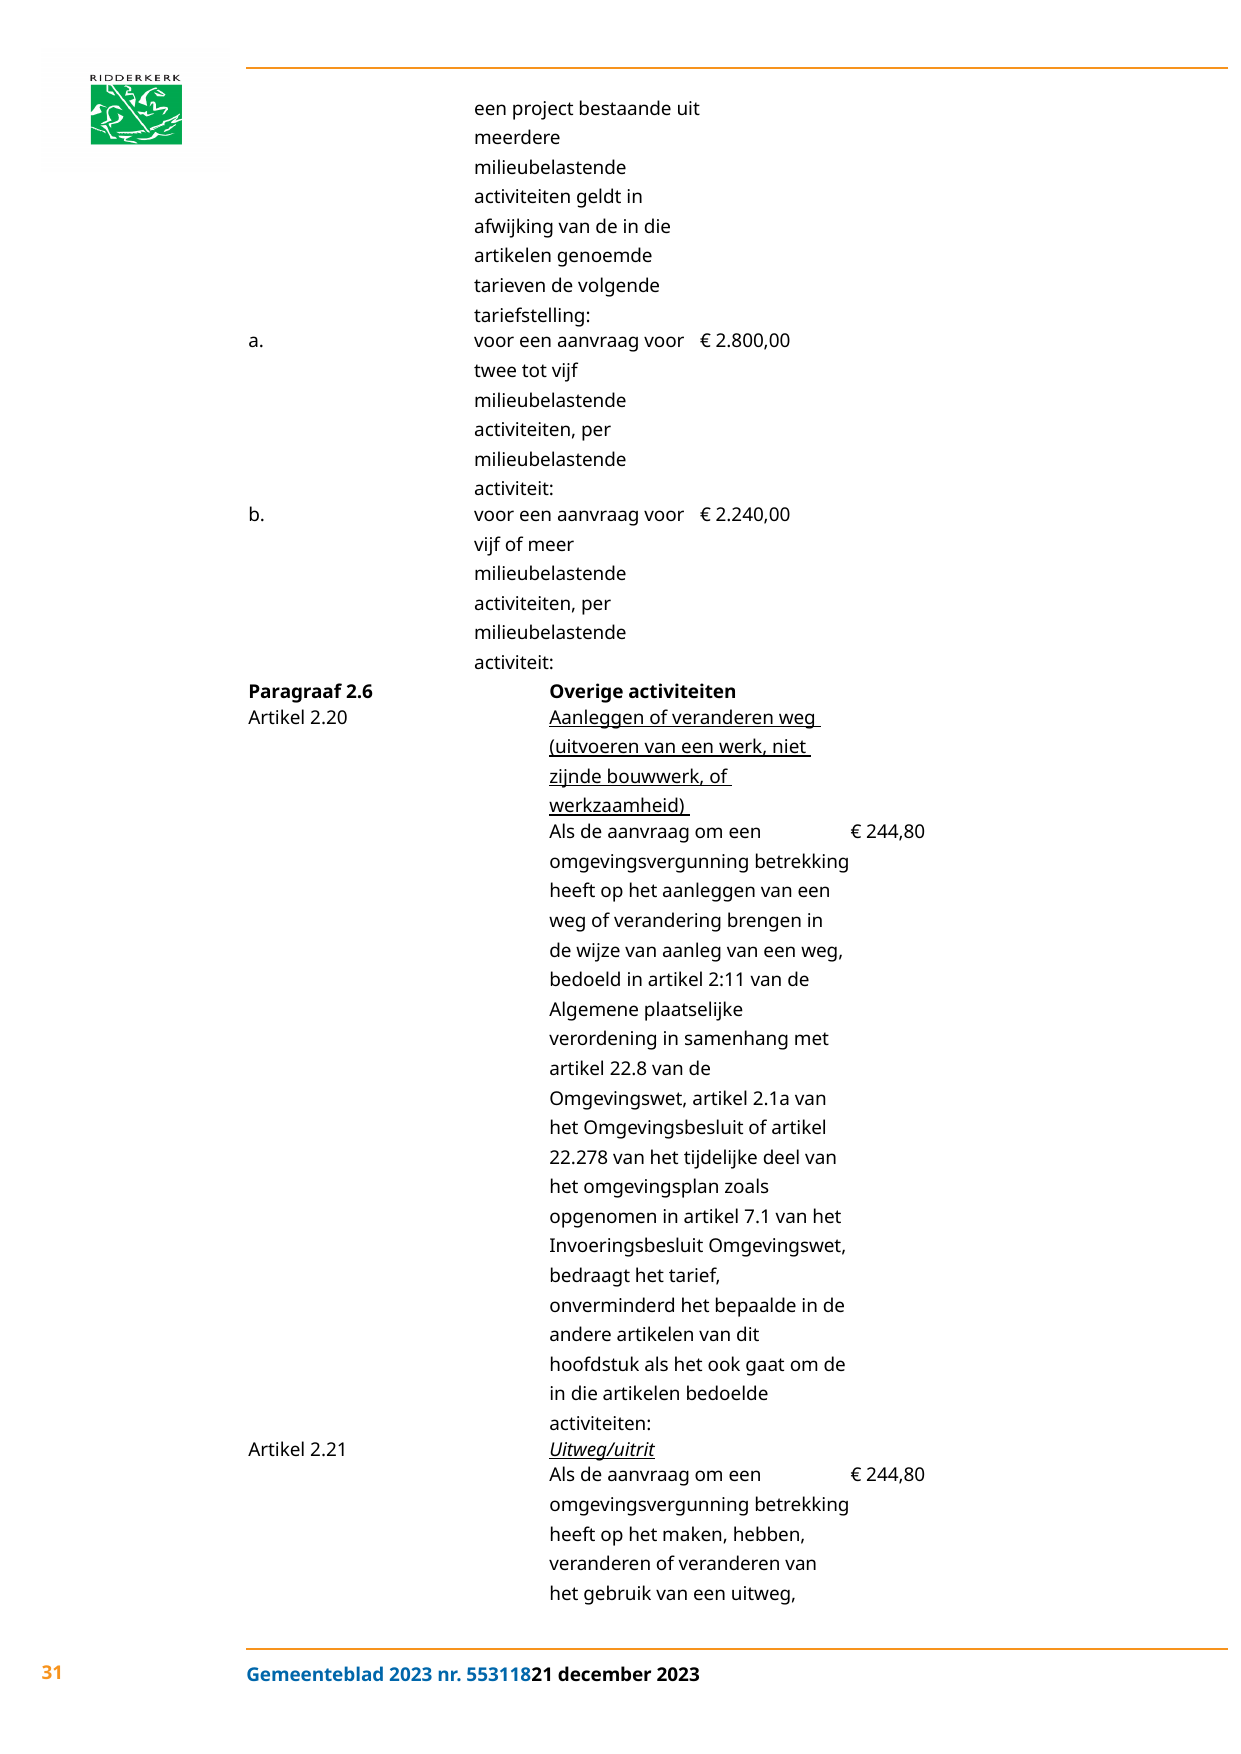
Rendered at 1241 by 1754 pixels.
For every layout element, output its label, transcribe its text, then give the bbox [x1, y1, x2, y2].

table_cell [248, 819, 549, 1436]
table_cell [850, 704, 1152, 818]
table_header Paragraaf 2.6 [248, 678, 549, 704]
table_cell [700, 95, 926, 328]
table_cell [926, 95, 1152, 328]
table_cell Uitweg/uitrit [549, 1436, 850, 1462]
table_cell voor een aanvraag voor twee tot vijf milieubelastende activiteiten, per milieubelastende activiteit: [474, 328, 700, 501]
table_cell [850, 1436, 1152, 1462]
table_cell [248, 95, 474, 328]
picture [41, 47, 231, 172]
table_cell € 2.240,00 [700, 501, 926, 675]
table_cell voor een aanvraag voor vijf of meer milieubelastende activiteiten, per milieubelastende activiteit: [474, 501, 700, 675]
table_cell € 244,80 [850, 819, 1152, 1436]
table_cell [926, 328, 1152, 501]
table_cell Aanleggen of veranderen weg (uitvoeren van een werk, niet zijnde bouwwerk, of werkzaamheid) [549, 704, 850, 818]
table_cell a. [248, 328, 474, 501]
table_cell € 244,80 [850, 1462, 1152, 1606]
table_cell € 2.800,00 [700, 328, 926, 501]
table_cell [926, 501, 1152, 675]
table_cell Artikel 2.21 [248, 1436, 549, 1462]
table_header Overige activiteiten [549, 678, 850, 704]
table_header [850, 678, 1152, 704]
table_cell Als de aanvraag om een omgevingsvergunning betrekking heeft op het aanleggen van een weg of verandering brengen in de wijze van aanleg van een weg, bedoeld in artikel 2:11 van de Algemene plaatselijke verordening in samenhang met artikel 22.8 van de Omgevingswet, artikel 2.1a van het Omgevingsbesluit of artikel 22.278 van het tijdelijke deel van het omgevingsplan zoals opgenomen in artikel 7.1 van het Invoeringsbesluit Omgevingswet, bedraagt het tarief, onverminderd het bepaalde in de andere artikelen van dit hoofdstuk als het ook gaat om de in die artikelen bedoelde activiteiten: [549, 819, 850, 1436]
table_cell Als de aanvraag om een omgevingsvergunning betrekking heeft op het maken, hebben, veranderen of veranderen van het gebruik van een uitweg, [549, 1462, 850, 1606]
table_cell [248, 1462, 549, 1606]
table_cell b. [248, 501, 474, 675]
table_cell Artikel 2.20 [248, 704, 549, 818]
table_cell een project bestaande uit meerdere milieubelastende activiteiten geldt in afwijking van de in die artikelen genoemde tarieven de volgende tariefstelling: [474, 95, 700, 328]
